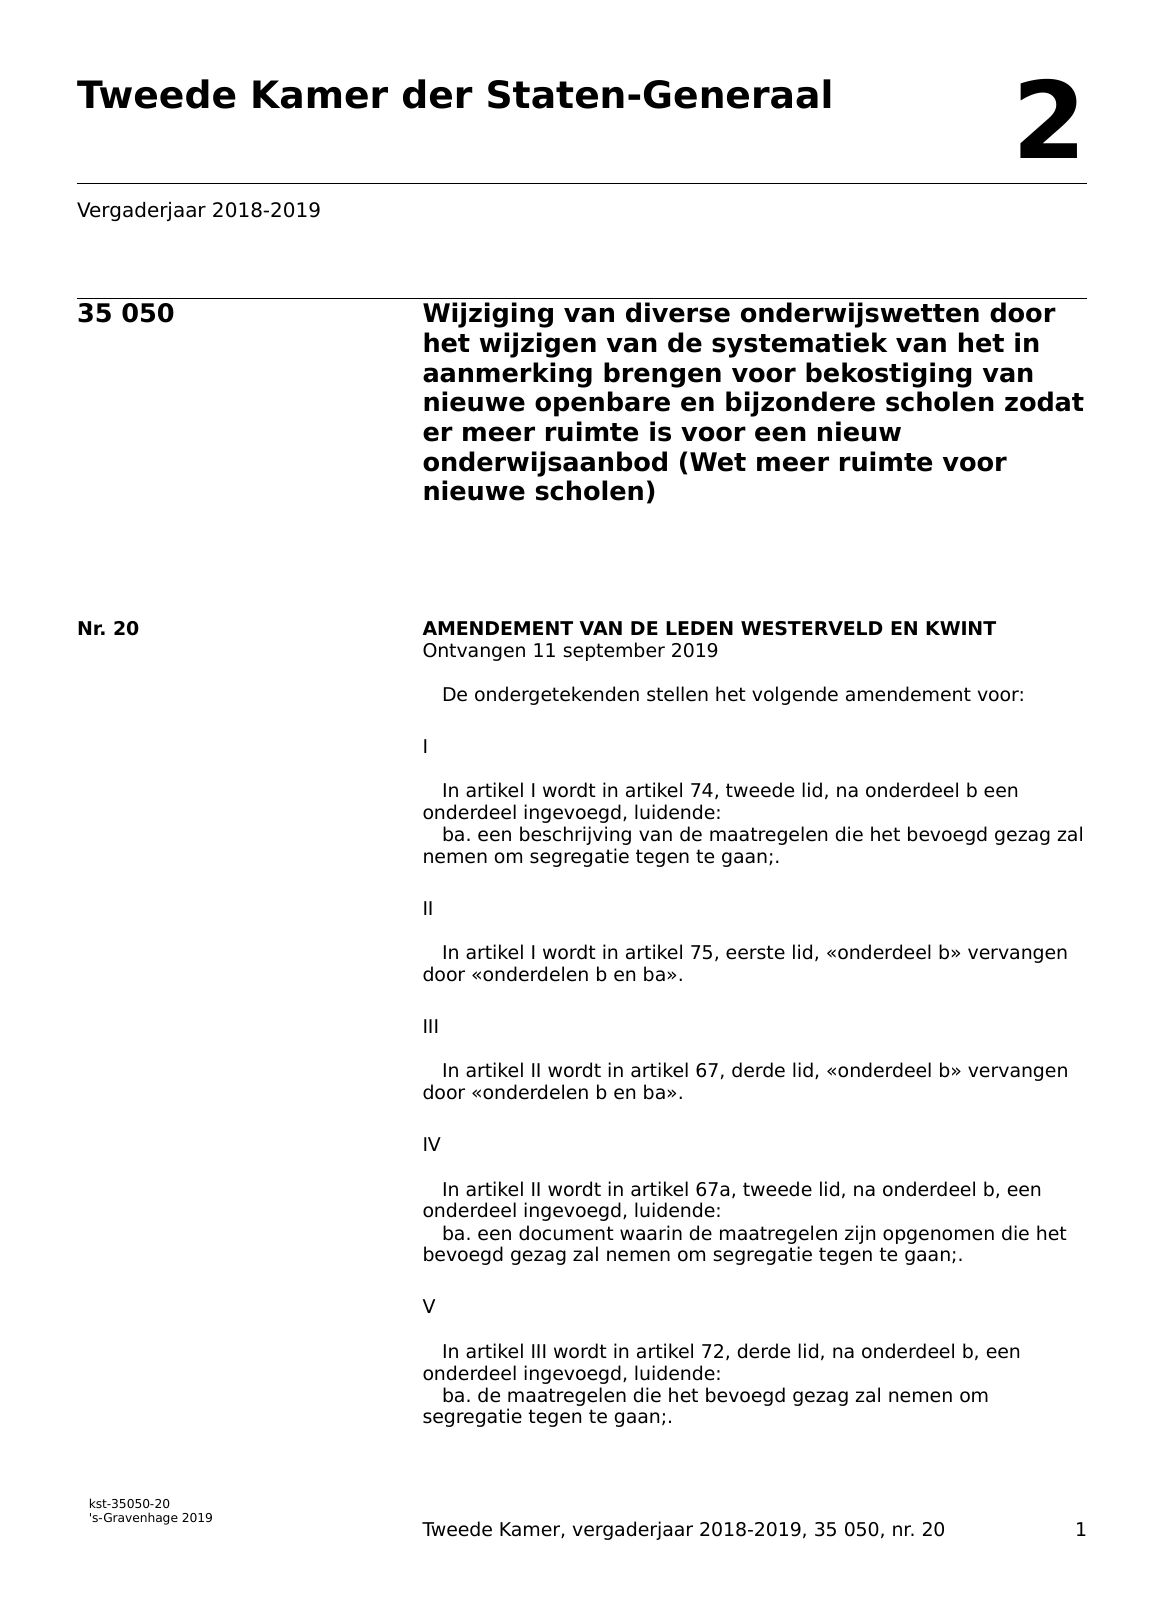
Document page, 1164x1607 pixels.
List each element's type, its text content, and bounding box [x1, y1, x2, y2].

table_header 2 [886, 59, 1087, 183]
text In artikel II wordt in artikel 67a, tweede lid, na onderdeel b, een onderdeel ingevoegd, luidende: [422, 1178, 1087, 1222]
table_cell Vergaderjaar 2018-2019 [77, 184, 1087, 298]
subtitle V [422, 1296, 1087, 1318]
text kst-35050-20 [88, 1497, 323, 1511]
subtitle II [422, 898, 1087, 920]
text Ontvangen 11 september 2019 [422, 640, 1087, 662]
text In artikel III wordt in artikel 72, derde lid, na onderdeel b, een onderdeel ingevoegd, luidende: [422, 1341, 1087, 1384]
text In artikel II wordt in artikel 67, derde lid, «onderdeel b» vervangen door «onderdelen b en ba». [422, 1060, 1087, 1104]
subtitle 35 050 Wijziging van diverse onderwijswetten door het wijzigen van de systematiek van het in aanmerking brengen voor bekostiging van nieuwe openbare en bijzondere scholen zodat er meer ruimte is voor een nieuw onderwijsaanbod (Wet meer ruimte voor nieuwe scholen) [77, 299, 1087, 507]
text In artikel I wordt in artikel 74, tweede lid, na onderdeel b een onderdeel ingevoegd, luidende: [422, 780, 1087, 824]
table_header Tweede Kamer der Staten-Generaal [77, 59, 886, 183]
text De ondergetekenden stellen het volgende amendement voor: [422, 684, 1087, 706]
subtitle I [422, 736, 1087, 758]
text ba. een document waarin de maatregelen zijn opgenomen die het bevoegd gezag zal nemen om segregatie tegen te gaan;. [422, 1222, 1087, 1266]
text ba. een beschrijving van de maatregelen die het bevoegd gezag zal nemen om segregatie tegen te gaan;. [422, 824, 1087, 868]
text ba. de maatregelen die het bevoegd gezag zal nemen om segregatie tegen te gaan;. [422, 1384, 1087, 1428]
subtitle Nr. 20 AMENDEMENT VAN DE LEDEN WESTERVELD EN KWINT [77, 618, 1087, 640]
subtitle III [422, 1016, 1087, 1038]
text 's-Gravenhage 2019 [88, 1511, 323, 1525]
text In artikel I wordt in artikel 75, eerste lid, «onderdeel b» vervangen door «onderdelen b en ba». [422, 942, 1087, 986]
subtitle IV [422, 1134, 1087, 1156]
